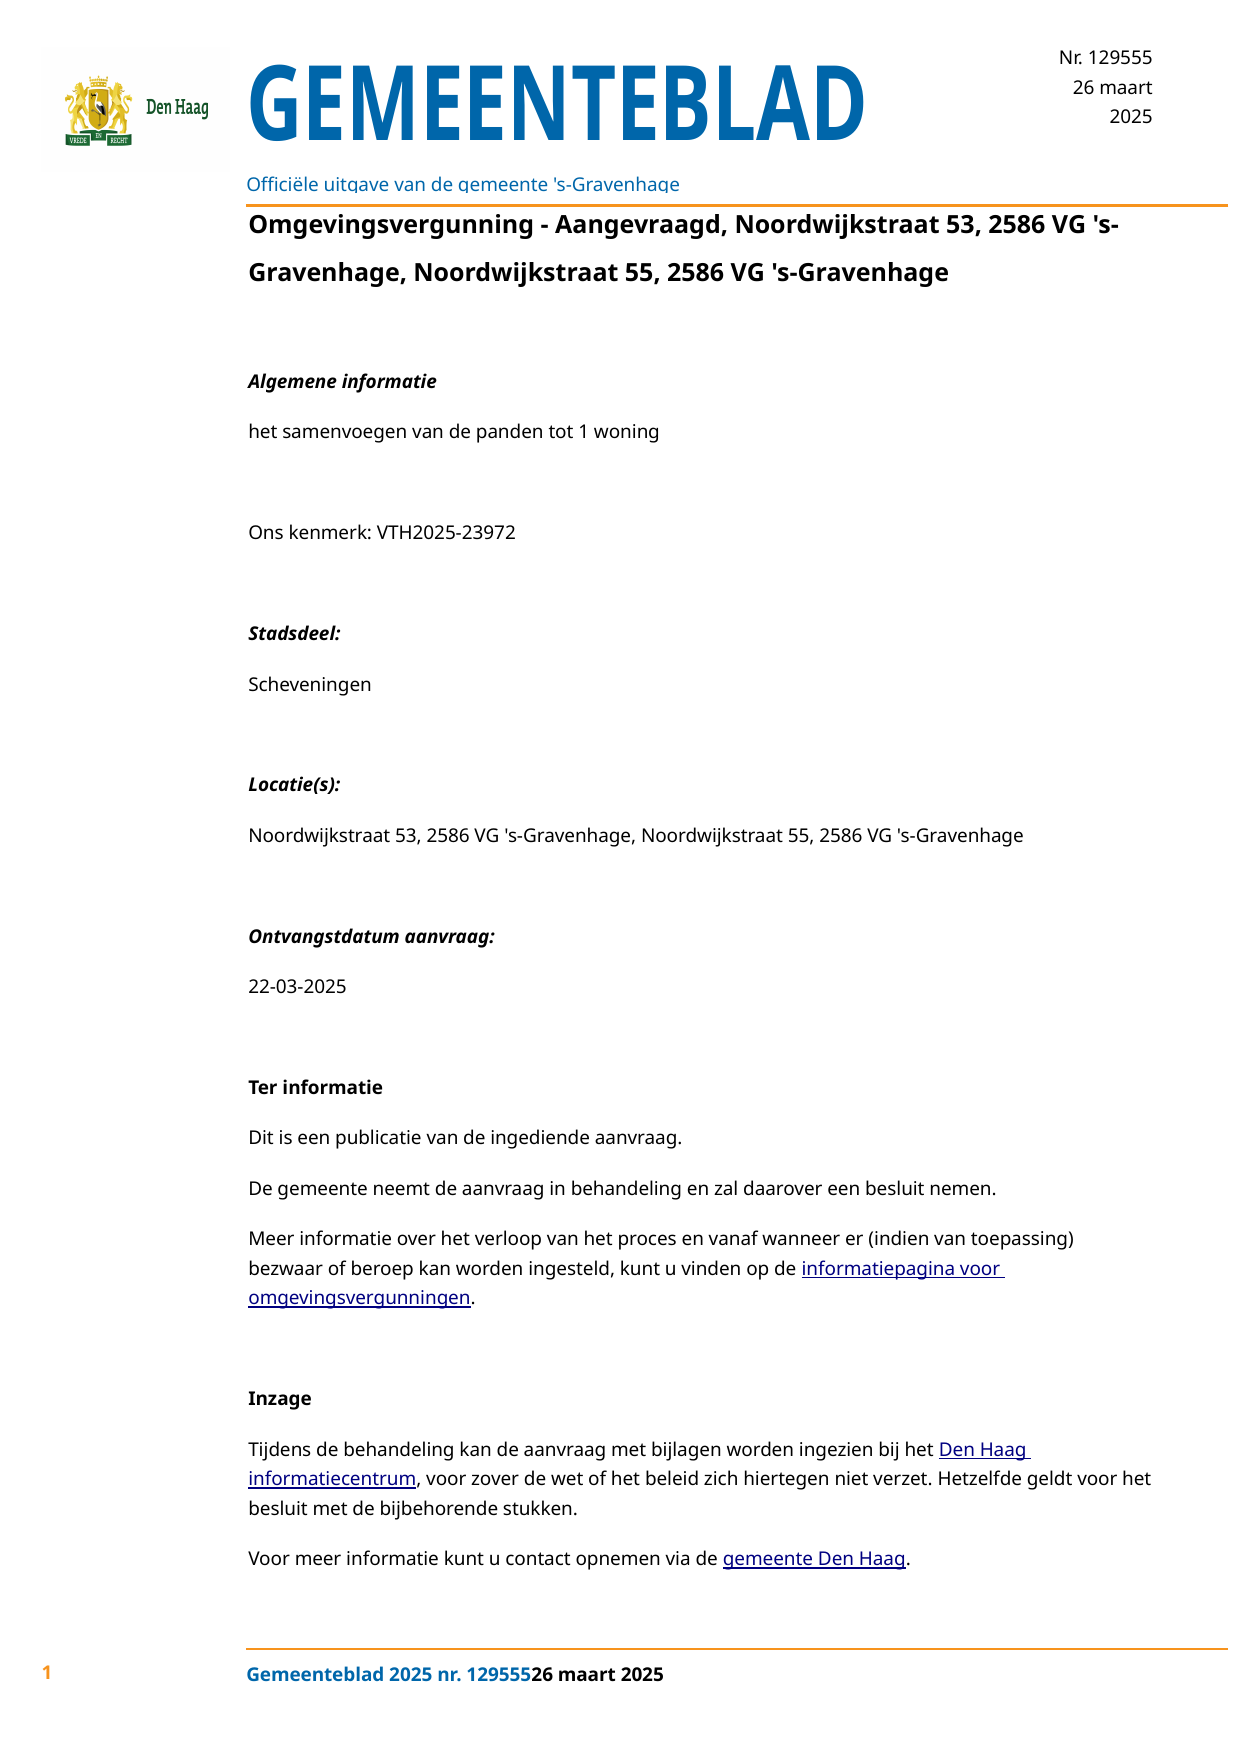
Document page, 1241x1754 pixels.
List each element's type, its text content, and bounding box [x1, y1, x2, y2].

text Algemene informatie [248, 368, 1152, 394]
text Tijdens de behandeling kan de aanvraag met bijlagen worden ingezien bij het Den Haag informatiecentrum, voor zover de wet of het beleid zich hiertegen niet verzet. Hetzelfde geldt voor het besluit met de bijbehorende stukken. [248, 1436, 1152, 1521]
text 22-03-2025 [248, 973, 1152, 999]
text Ter informatie [248, 1074, 1152, 1100]
picture [41, 47, 231, 172]
text Inzage [248, 1385, 1152, 1411]
text Ontvangstdatum aanvraag: [248, 923, 1152, 949]
text Scheveningen [248, 671, 1152, 697]
text Locatie(s): [248, 772, 1152, 797]
text Ons kenmerk: VTH2025-23972 [248, 519, 1152, 545]
text Meer informatie over het verloop van het proces en vanaf wanneer er (indien van toepassing) bezwaar of beroep kan worden ingesteld, kunt u vinden op de informatiepagina voor omgevingsvergunningen. [248, 1225, 1152, 1310]
text het samenvoegen van de panden tot 1 woning [248, 419, 1152, 444]
text Dit is een publicatie van de ingediende aanvraag. [248, 1124, 1152, 1150]
text Stadsdeel: [248, 620, 1152, 646]
text Voor meer informatie kunt u contact opnemen via de gemeente Den Haag. [248, 1545, 1152, 1571]
text Noordwijkstraat 53, 2586 VG 's-Gravenhage, Noordwijkstraat 55, 2586 VG 's-Gravenhage [248, 822, 1152, 848]
text Omgevingsvergunning - Aangevraagd, Noordwijkstraat 53, 2586 VG 's-Gravenhage, Noordwijkstraat 55, 2586 VG 's-Gravenhage [248, 207, 1152, 288]
text De gemeente neemt de aanvraag in behandeling en zal daarover een besluit nemen. [248, 1175, 1152, 1201]
